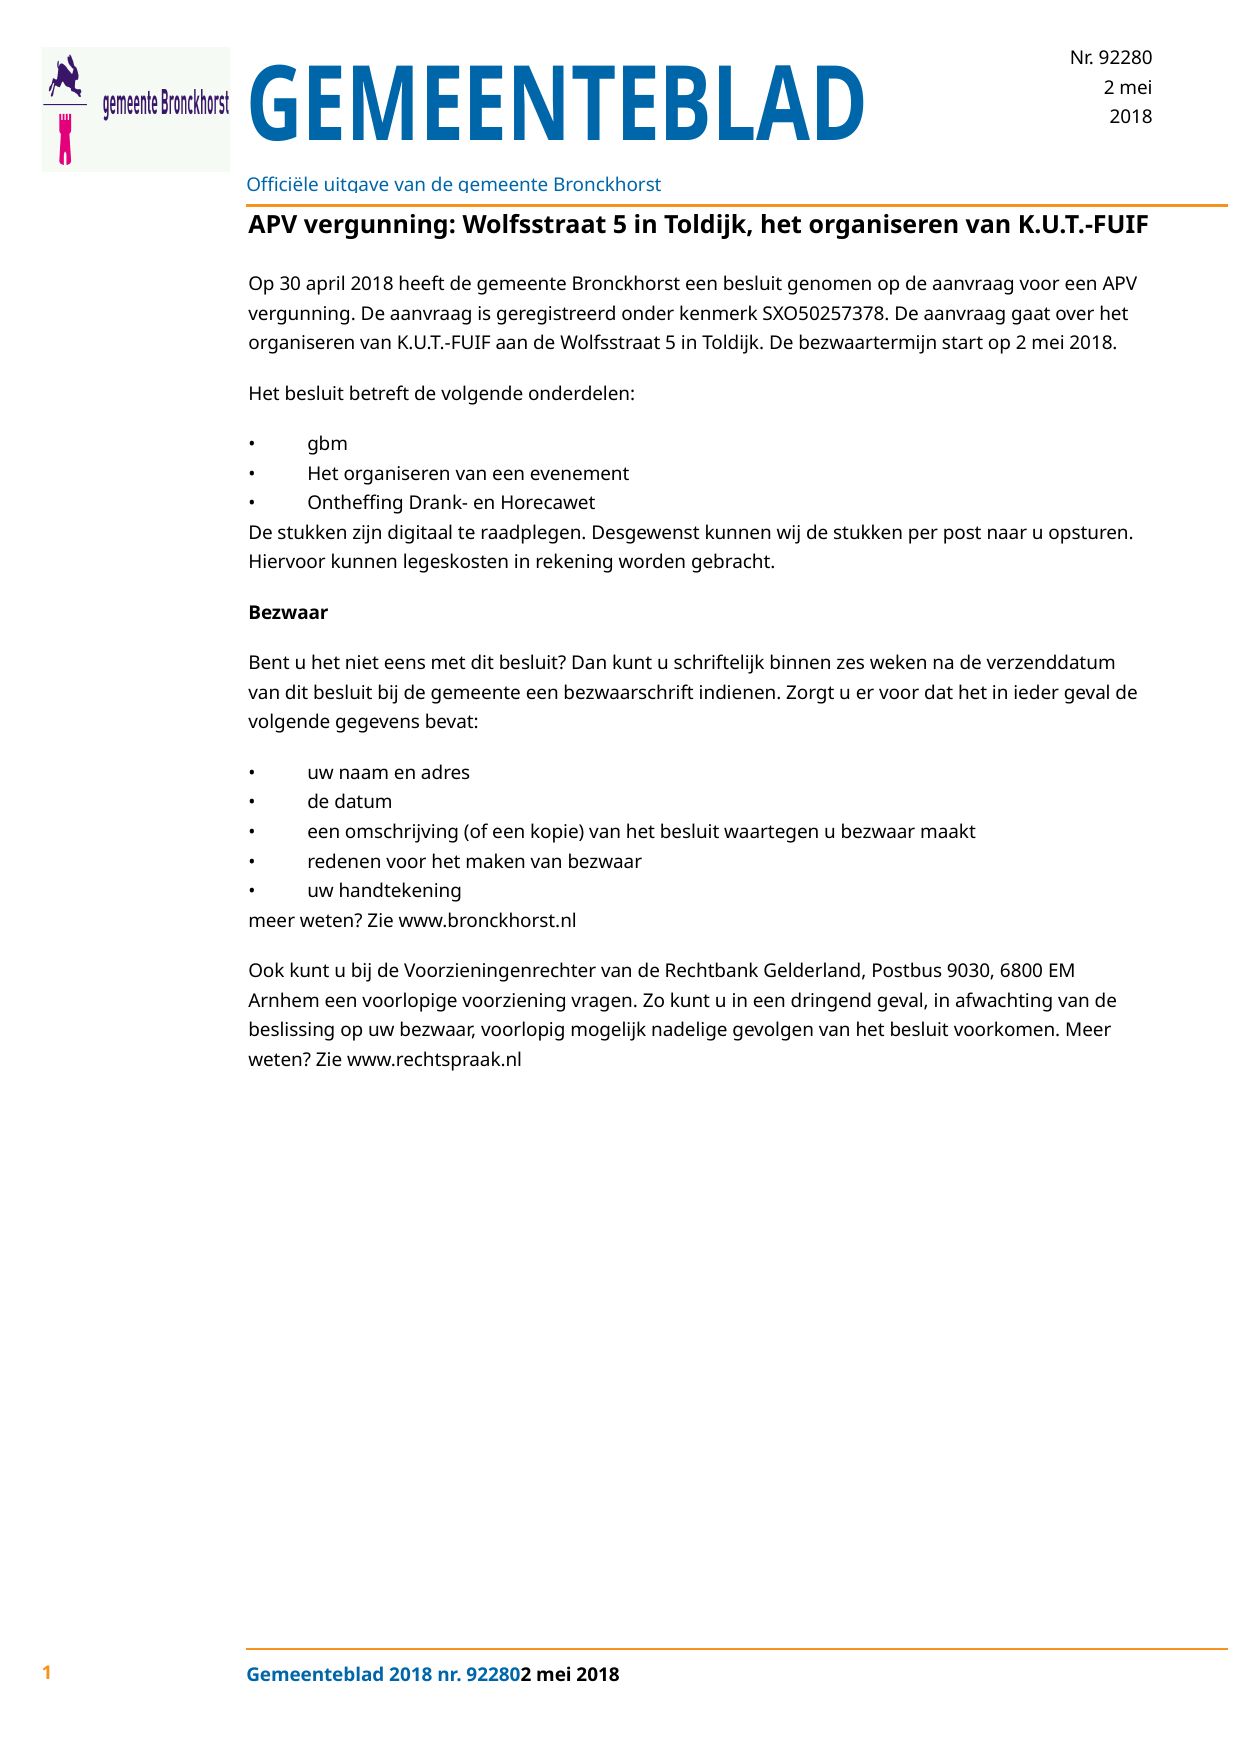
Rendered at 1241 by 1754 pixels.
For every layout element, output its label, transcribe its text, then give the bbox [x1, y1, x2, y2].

list uw handtekening [248, 877, 1152, 903]
list een omschrijving (of een kopie) van het besluit waartegen u bezwaar maakt [248, 818, 1152, 844]
text APV vergunning: Wolfsstraat 5 in Toldijk, het organiseren van K.U.T.-FUIF [248, 207, 1152, 241]
list Ontheffing Drank- en Horecawet [248, 489, 1152, 515]
list Het organiseren van een evenement [248, 460, 1152, 486]
text Bezwaar [248, 599, 1152, 625]
picture [41, 47, 231, 172]
text Het besluit betreft de volgende onderdelen: [248, 380, 1152, 406]
list gbm [248, 430, 1152, 456]
list redenen voor het maken van bezwaar [248, 848, 1152, 873]
text Op 30 april 2018 heeft de gemeente Bronckhorst een besluit genomen op de aanvraag voor een APV vergunning. De aanvraag is geregistreerd onder kenmerk SXO50257378. De aanvraag gaat over het organiseren van K.U.T.-FUIF aan de Wolfsstraat 5 in Toldijk. De bezwaartermijn start op 2 mei 2018. [248, 270, 1152, 355]
text meer weten? Zie www.bronckhorst.nl [248, 907, 1152, 933]
list uw naam en adres [248, 759, 1152, 785]
text Bent u het niet eens met dit besluit? Dan kunt u schriftelijk binnen zes weken na de verzenddatum van dit besluit bij de gemeente een bezwaarschrift indienen. Zorgt u er voor dat het in ieder geval de volgende gegevens bevat: [248, 649, 1152, 734]
text Ook kunt u bij de Voorzieningenrechter van de Rechtbank Gelderland, Postbus 9030, 6800 EM Arnhem een voorlopige voorziening vragen. Zo kunt u in een dringend geval, in afwachting van de beslissing op uw bezwaar, voorlopig mogelijk nadelige gevolgen van het besluit voorkomen. Meer weten? Zie www.rechtspraak.nl [248, 957, 1152, 1072]
list de datum [248, 789, 1152, 814]
text De stukken zijn digitaal te raadplegen. Desgewenst kunnen wij de stukken per post naar u opsturen. Hiervoor kunnen legeskosten in rekening worden gebracht. [248, 519, 1152, 574]
